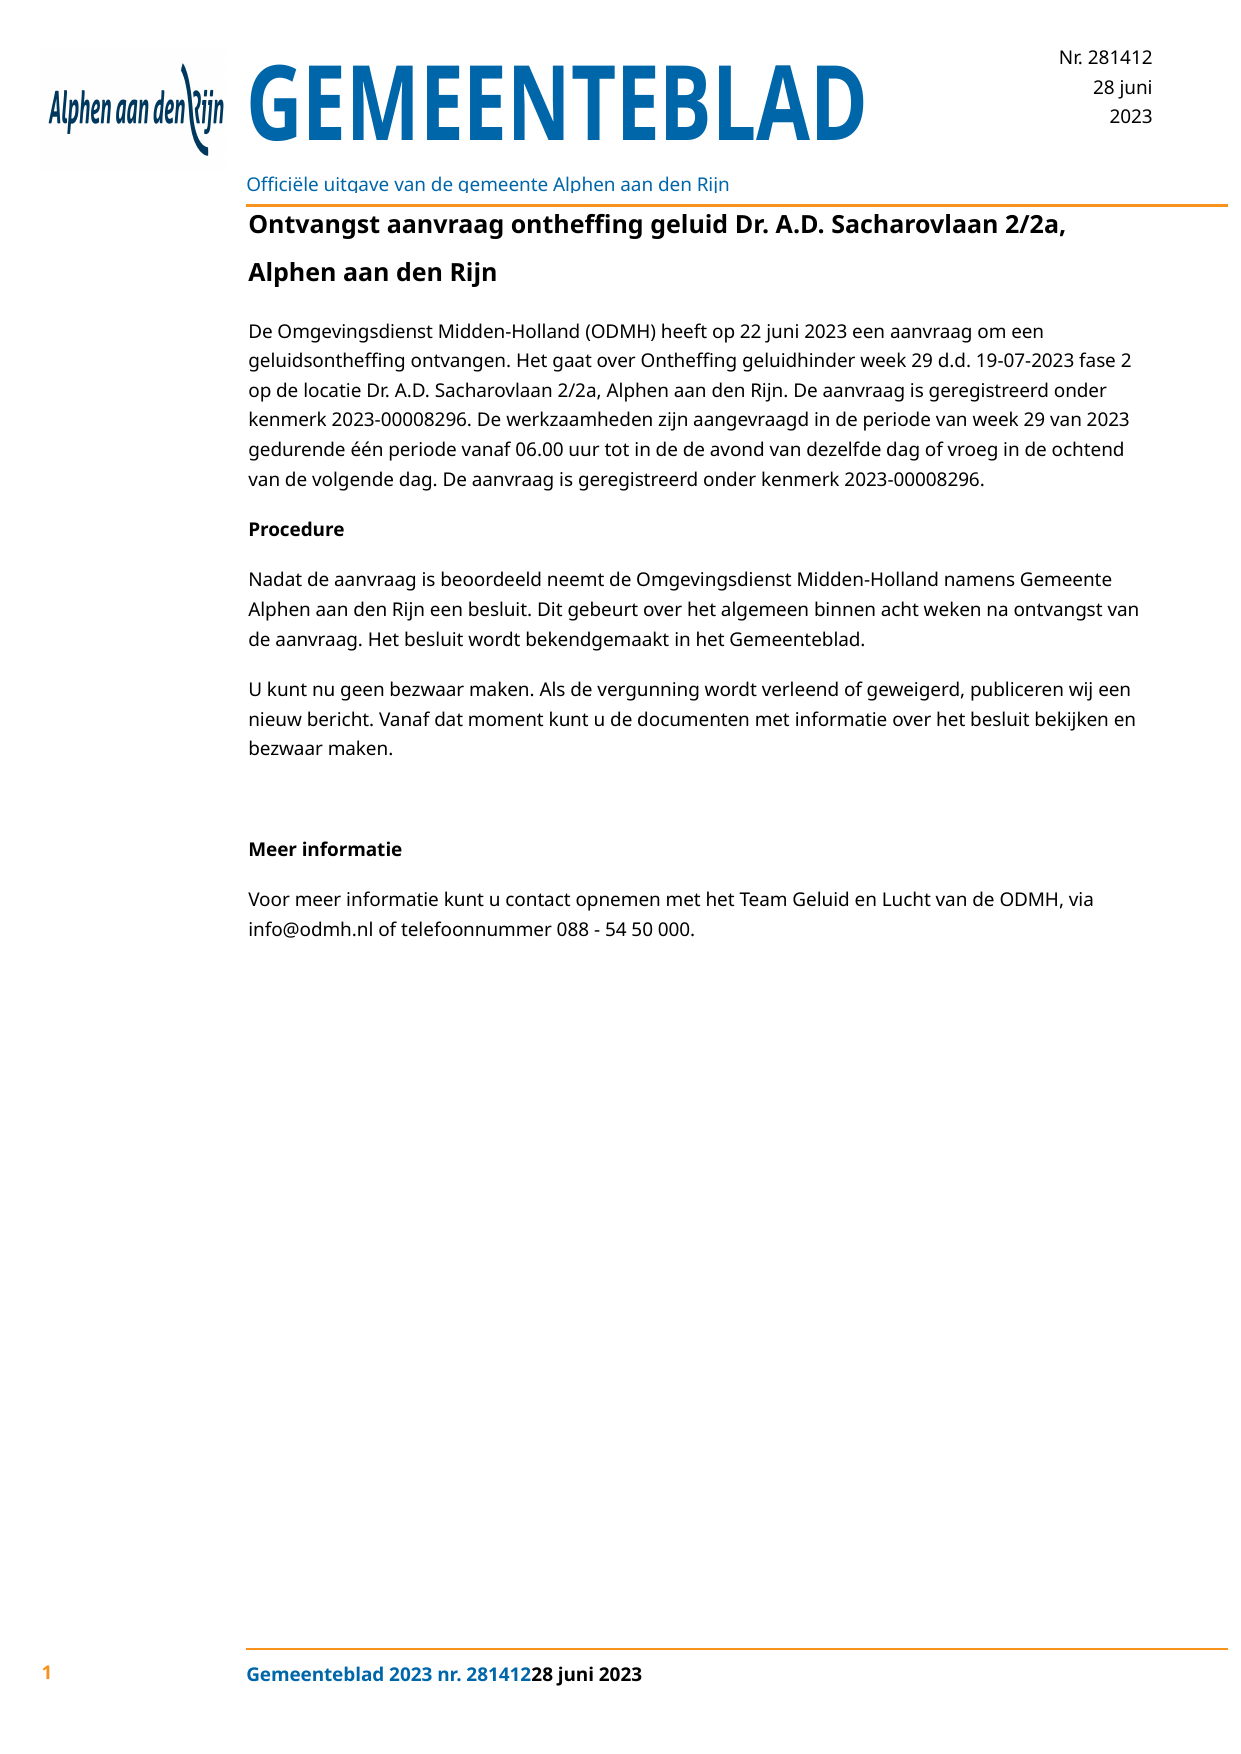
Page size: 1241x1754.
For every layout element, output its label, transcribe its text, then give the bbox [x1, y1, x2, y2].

text Ontvangst aanvraag ontheffing geluid Dr. A.D. Sacharovlaan 2/2a, Alphen aan den Rijn [248, 207, 1152, 288]
text De Omgevingsdienst Midden-Holland (ODMH) heeft op 22 juni 2023 een aanvraag om een geluidsontheffing ontvangen. Het gaat over Ontheffing geluidhinder week 29 d.d. 19-07-2023 fase 2 op de locatie Dr. A.D. Sacharovlaan 2/2a, Alphen aan den Rijn. De aanvraag is geregistreerd onder kenmerk 2023-00008296. De werkzaamheden zijn aangevraagd in de periode van week 29 van 2023 gedurende één periode vanaf 06.00 uur tot in de de avond van dezelfde dag of vroeg in de ochtend van de volgende dag. De aanvraag is geregistreerd onder kenmerk 2023-00008296. [248, 318, 1152, 492]
text U kunt nu geen bezwaar maken. Als de vergunning wordt verleend of geweigerd, publiceren wij een nieuw bericht. Vanaf dat moment kunt u de documenten met informatie over het besluit bekijken en bezwaar maken. [248, 676, 1152, 761]
text Nadat de aanvraag is beoordeeld neemt de Omgevingsdienst Midden-Holland namens Gemeente Alphen aan den Rijn een besluit. Dit gebeurt over het algemeen binnen acht weken na ontvangst van de aanvraag. Het besluit wordt bekendgemaakt in het Gemeenteblad. [248, 567, 1152, 652]
picture [41, 47, 231, 172]
text Procedure [248, 516, 1152, 542]
text Meer informatie [248, 836, 1152, 862]
text Voor meer informatie kunt u contact opnemen met het Team Geluid en Lucht van de ODMH, via info@odmh.nl of telefoonnummer 088 - 54 50 000. [248, 887, 1152, 942]
